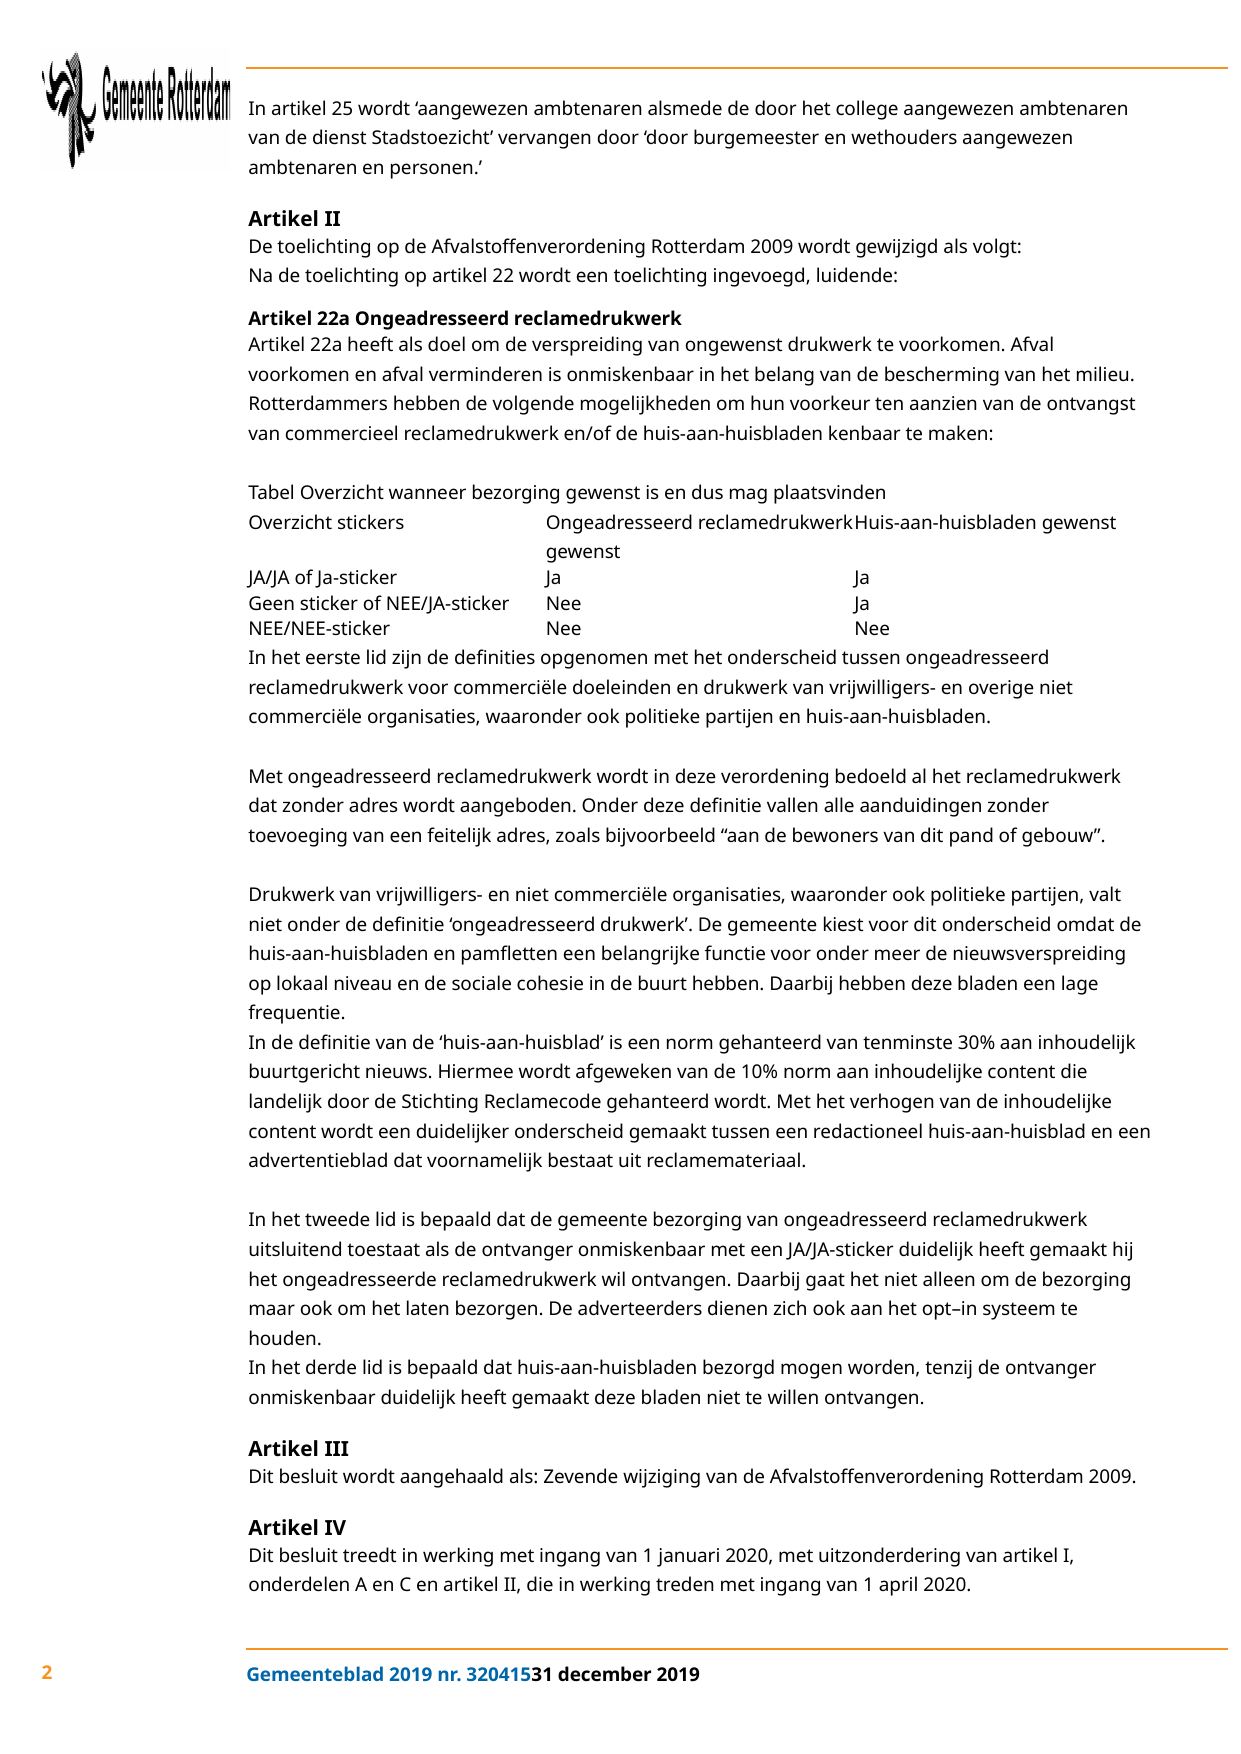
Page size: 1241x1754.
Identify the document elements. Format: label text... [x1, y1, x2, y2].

table_cell Nee [546, 616, 854, 641]
text Dit besluit wordt aangehaald als: Zevende wijziging van de Afvalstoffenverordening Rotterdam 2009. [248, 1463, 1152, 1489]
picture [41, 47, 231, 172]
text Artikel 22a Ongeadresseerd reclamedrukwerk [248, 306, 1152, 331]
text Artikel III [248, 1434, 1152, 1463]
table_cell Ja [546, 564, 854, 590]
text In het derde lid is bepaald dat huis-aan-huisbladen bezorgd mogen worden, tenzij de ontvanger onmiskenbaar duidelijk heeft gemaakt deze bladen niet te willen ontvangen. [248, 1354, 1152, 1410]
text Artikel IV [248, 1513, 1152, 1542]
text In het eerste lid zijn de definities opgenomen met het onderscheid tussen ongeadresseerd reclamedrukwerk voor commerciële doeleinden en drukwerk van vrijwilligers- en overige niet commerciële organisaties, waaronder ook politieke partijen en huis-aan-huisbladen. [248, 644, 1152, 729]
text Rotterdammers hebben de volgende mogelijkheden om hun voorkeur ten aanzien van de ontvangst van commercieel reclamedrukwerk en/of de huis-aan-huisbladen kenbaar te maken: [248, 390, 1152, 446]
text Artikel II [248, 204, 1152, 233]
text Drukwerk van vrijwilligers- en niet commerciële organisaties, waaronder ook politieke partijen, valt niet onder de definitie ‘ongeadresseerd drukwerk’. De gemeente kiest voor dit onderscheid omdat de huis-aan-huisbladen en pamfletten een belangrijke functie voor onder meer de nieuwsverspreiding op lokaal niveau en de sociale cohesie in de buurt hebben. Daarbij hebben deze bladen een lage frequentie. [248, 881, 1152, 1025]
table_cell Nee [854, 616, 1152, 641]
table_cell Ja [854, 590, 1152, 616]
text In de definitie van de ‘huis-aan-huisblad’ is een norm gehanteerd van tenminste 30% aan inhoudelijk buurtgericht nieuws. Hiermee wordt afgeweken van de 10% norm aan inhoudelijke content die landelijk door de Stichting Reclamecode gehanteerd wordt. Met het verhogen van de inhoudelijke content wordt een duidelijker onderscheid gemaakt tussen een redactioneel huis-aan-huisblad en een advertentieblad dat voornamelijk bestaat uit reclamemateriaal. [248, 1029, 1152, 1173]
table_header Overzicht stickers [248, 509, 546, 564]
text Tabel Overzicht wanneer bezorging gewenst is en dus mag plaatsvinden [248, 479, 1152, 505]
table_cell Nee [546, 590, 854, 616]
table_header Huis-aan-huisbladen gewenst [854, 509, 1152, 564]
text Artikel 22a heeft als doel om de verspreiding van ongewenst drukwerk te voorkomen. Afval voorkomen en afval verminderen is onmiskenbaar in het belang van de bescherming van het milieu. [248, 331, 1152, 387]
text De toelichting op de Afvalstoffenverordening Rotterdam 2009 wordt gewijzigd als volgt: [248, 233, 1152, 258]
text In artikel 25 wordt ‘aangewezen ambtenaren alsmede de door het college aangewezen ambtenaren van de dienst Stadstoezicht’ vervangen door ‘door burgemeester en wethouders aangewezen ambtenaren en personen.’ [248, 95, 1152, 180]
table_cell JA/JA of Ja-sticker [248, 564, 546, 590]
text Na de toelichting op artikel 22 wordt een toelichting ingevoegd, luidende: [248, 262, 1152, 288]
text Dit besluit treedt in werking met ingang van 1 januari 2020, met uitzonderdering van artikel I, onderdelen A en C en artikel II, die in werking treden met ingang van 1 april 2020. [248, 1542, 1152, 1597]
table_cell NEE/NEE-sticker [248, 616, 546, 641]
table_cell Geen sticker of NEE/JA-sticker [248, 590, 546, 616]
text Met ongeadresseerd reclamedrukwerk wordt in deze verordening bedoeld al het reclamedrukwerk dat zonder adres wordt aangeboden. Onder deze definitie vallen alle aanduidingen zonder toevoeging van een feitelijk adres, zoals bijvoorbeeld “aan de bewoners van dit pand of gebouw”. [248, 763, 1152, 848]
table_header Ongeadresseerd reclamedrukwerk gewenst [546, 509, 854, 564]
text In het tweede lid is bepaald dat de gemeente bezorging van ongeadresseerd reclamedrukwerk uitsluitend toestaat als de ontvanger onmiskenbaar met een JA/JA-sticker duidelijk heeft gemaakt hij het ongeadresseerde reclamedrukwerk wil ontvangen. Daarbij gaat het niet alleen om de bezorging maar ook om het laten bezorgen. De adverteerders dienen zich ook aan het opt–in systeem te houden. [248, 1207, 1152, 1351]
table_cell Ja [854, 564, 1152, 590]
